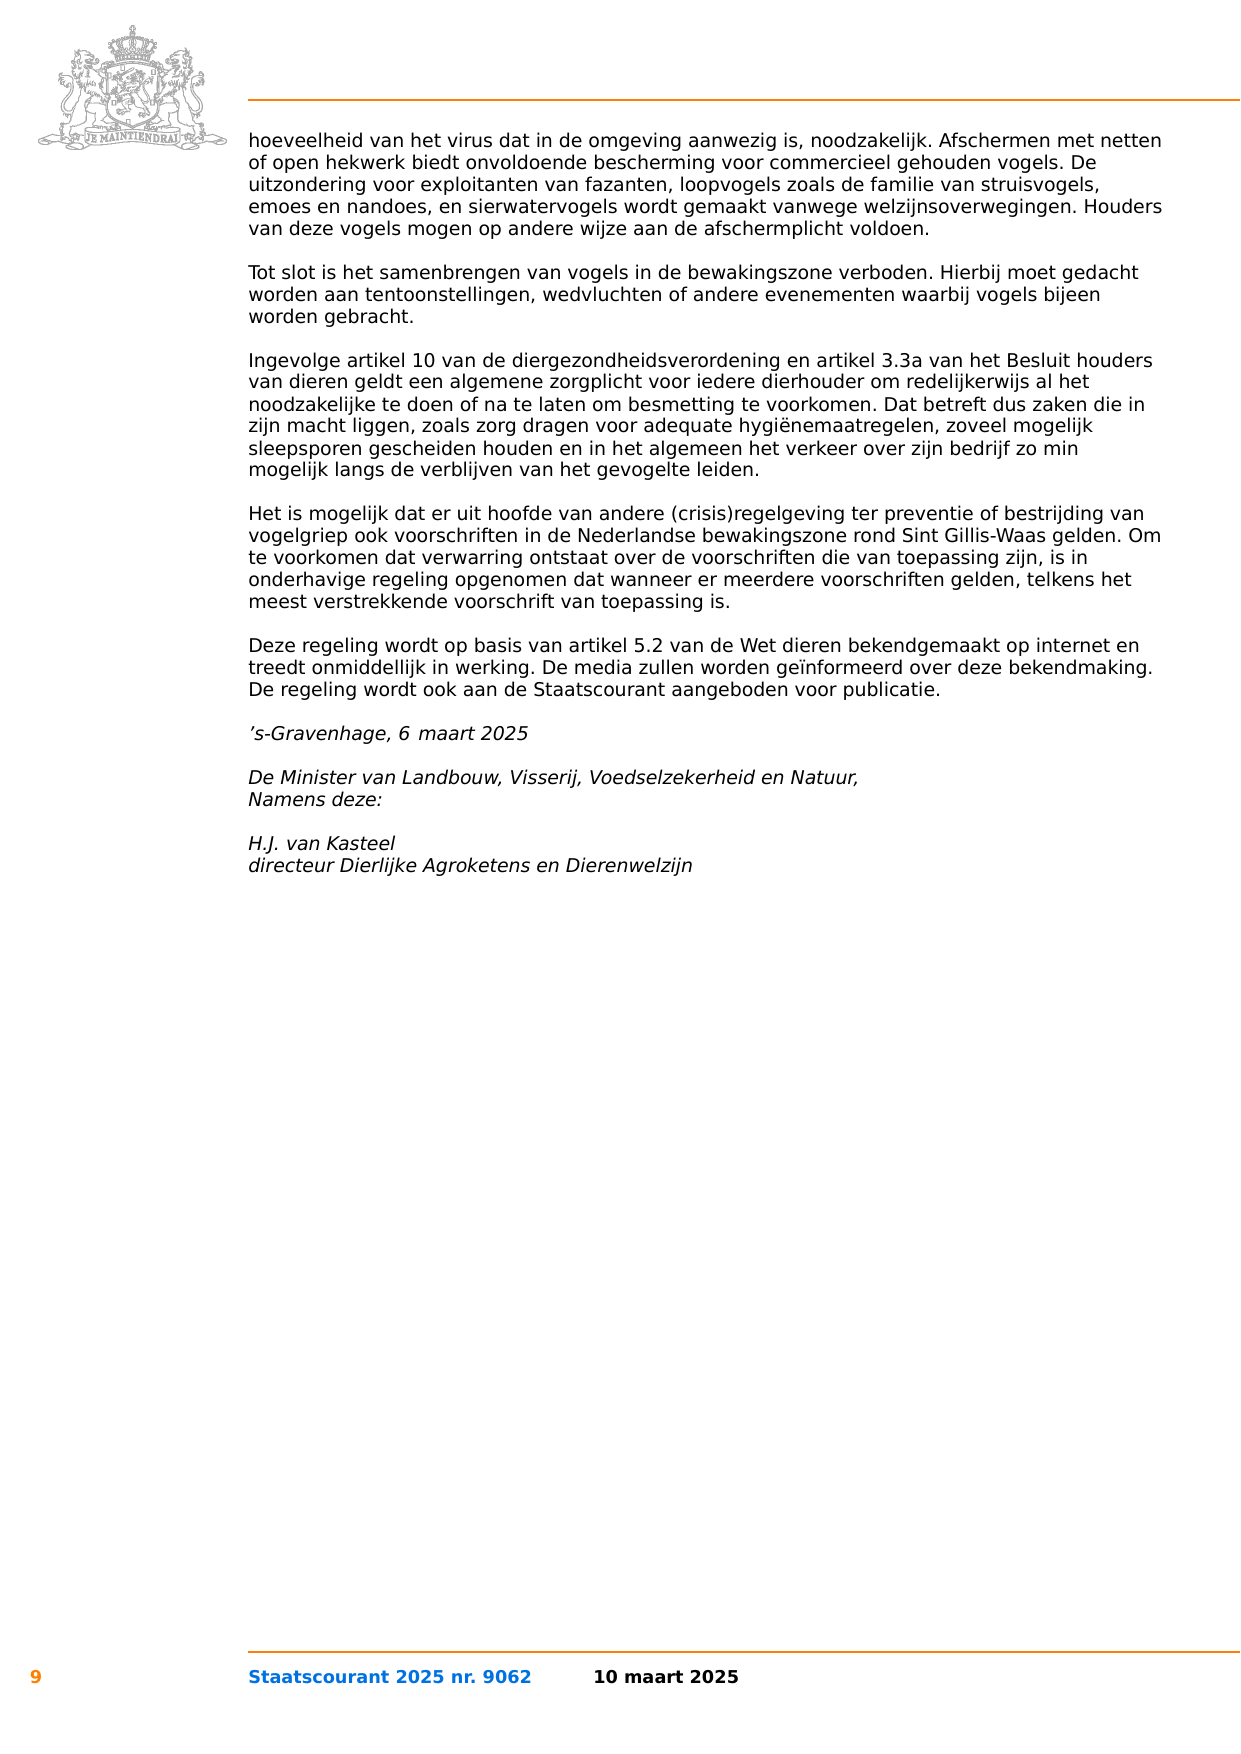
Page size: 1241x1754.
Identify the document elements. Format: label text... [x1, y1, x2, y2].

picture [38, 25, 227, 150]
text Tot slot is het samenbrengen van vogels in de bewakingszone verboden. Hierbij moet gedacht worden aan tentoonstellingen, wedvluchten of andere evenementen waarbij vogels bijeen worden gebracht. [248, 262, 1163, 328]
text Deze regeling wordt op basis van artikel 5.2 van de Wet dieren bekendgemaakt op internet en treedt onmiddellijk in werking. De media zullen worden geïnformeerd over deze bekendmaking. De regeling wordt ook aan de Staatscourant aangeboden voor publicatie. [248, 635, 1163, 701]
text Het is mogelijk dat er uit hoofde van andere (crisis)regelgeving ter preventie of bestrijding van vogelgriep ook voorschriften in de Nederlandse bewakingszone rond Sint Gillis-Waas gelden. Om te voorkomen dat verwarring ontstaat over de voorschriften die van toepassing zijn, is in onderhavige regeling opgenomen dat wanneer er meerdere voorschriften gelden, telkens het meest verstrekkende voorschrift van toepassing is. [248, 503, 1163, 613]
text Ingevolge artikel 10 van de diergezondheidsverordening en artikel 3.3a van het Besluit houders van dieren geldt een algemene zorgplicht voor iedere dierhouder om redelijkerwijs al het noodzakelijke te doen of na te laten om besmetting te voorkomen. Dat betreft dus zaken die in zijn macht liggen, zoals zorg dragen voor adequate hygiënemaatregelen, zoveel mogelijk sleepsporen gescheiden houden en in het algemeen het verkeer over zijn bedrijf zo min mogelijk langs de verblijven van het gevogelte leiden. [248, 349, 1163, 481]
text hoeveelheid van het virus dat in de omgeving aanwezig is, noodzakelijk. Afschermen met netten of open hekwerk biedt onvoldoende bescherming voor commercieel gehouden vogels. De uitzondering voor exploitanten van fazanten, loopvogels zoals de familie van struisvogels, emoes en nandoes, en sierwatervogels wordt gemaakt vanwege welzijnsoverwegingen. Houders van deze vogels mogen op andere wijze aan de afschermplicht voldoen. [248, 130, 1163, 240]
text ’s-Gravenhage, 6 maart 2025 [248, 723, 1163, 745]
text De Minister van Landbouw, Visserij, Voedselzekerheid en Natuur, Namens deze: H.J. van Kasteel directeur Dierlijke Agroketens en Dierenwelzijn [248, 767, 1163, 877]
